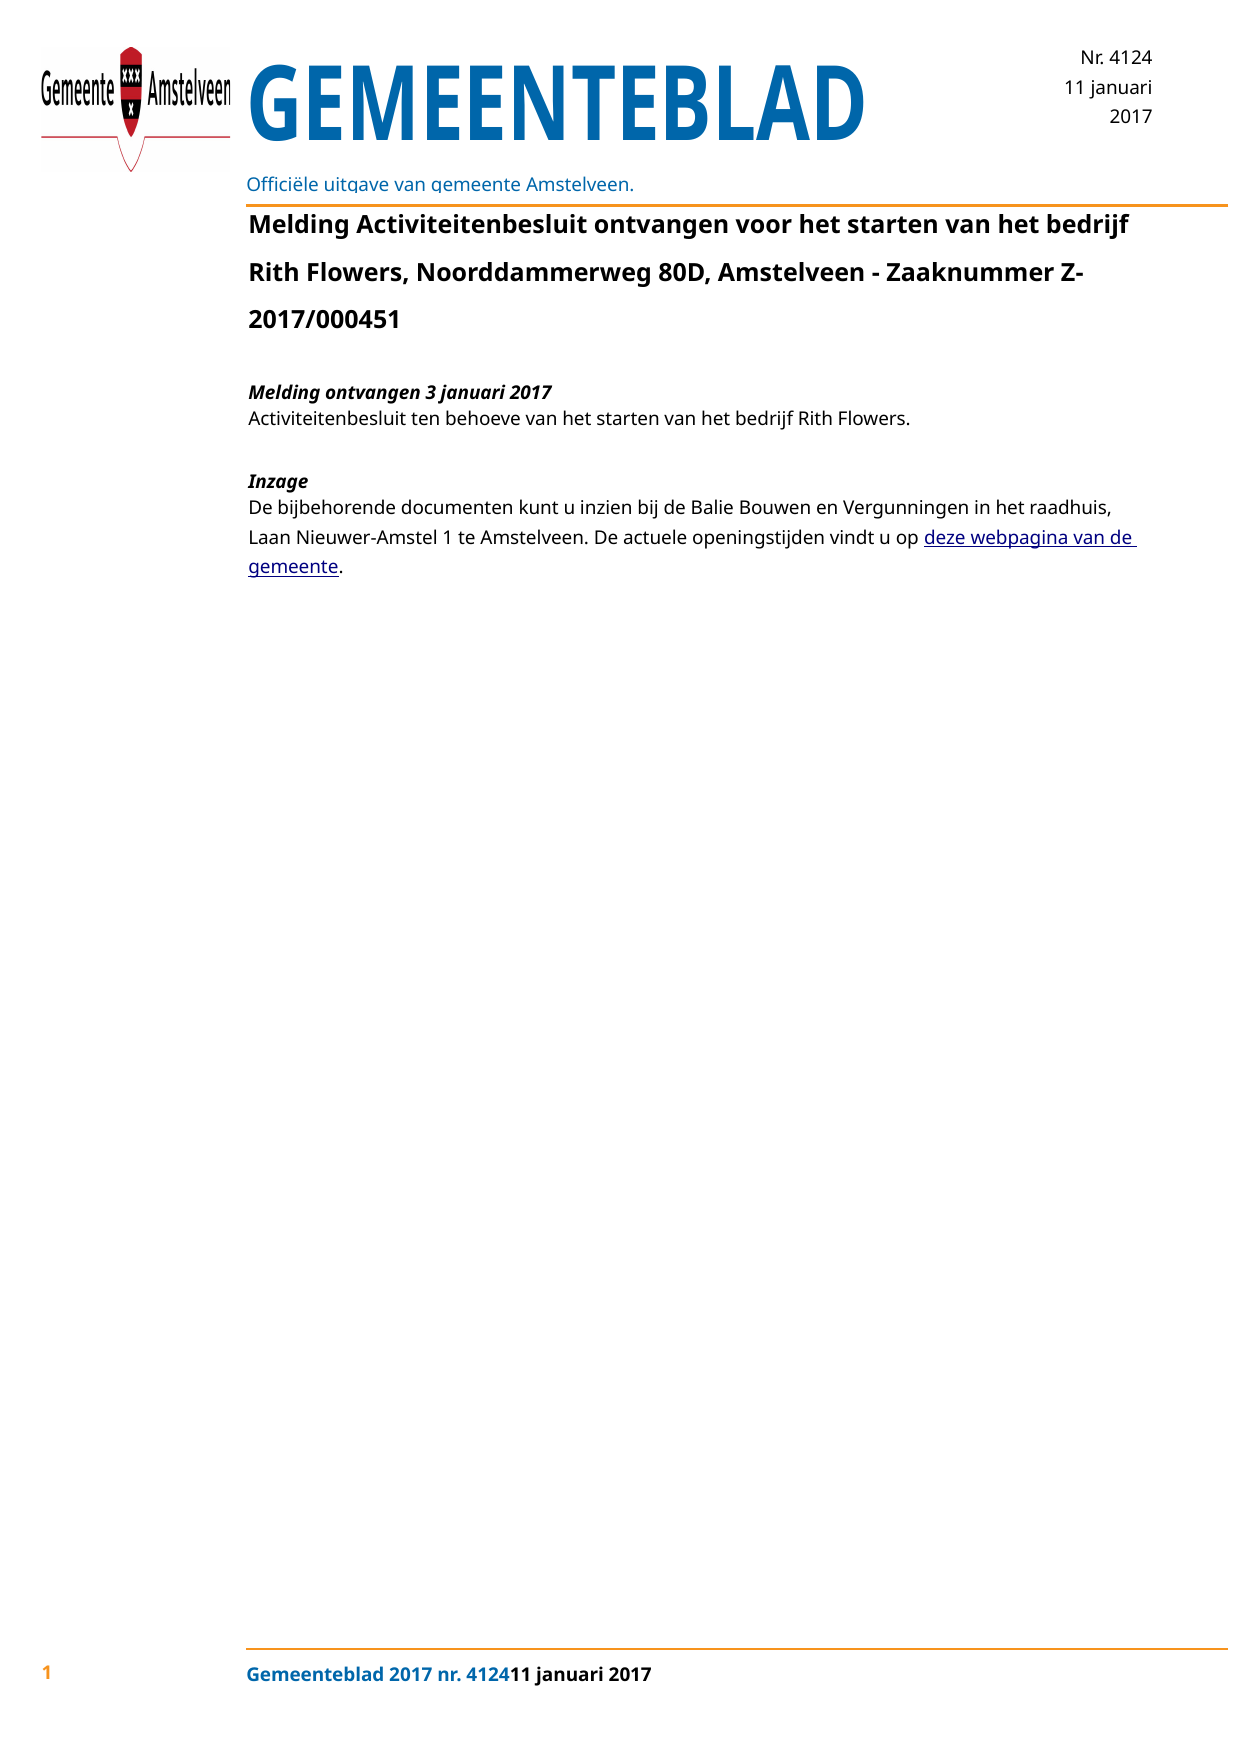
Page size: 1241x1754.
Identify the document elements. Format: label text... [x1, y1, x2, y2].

text De bijbehorende documenten kunt u inzien bij de Balie Bouwen en Vergunningen in het raadhuis, Laan Nieuwer-Amstel 1 te Amstelveen. De actuele openingstijden vindt u op deze webpagina van de gemeente. [248, 494, 1152, 579]
text Inzage [248, 469, 1152, 494]
text Melding ontvangen 3 januari 2017 [248, 379, 1152, 405]
text Melding Activiteitenbesluit ontvangen voor het starten van het bedrijf Rith Flowers, Noorddammerweg 80D, Amstelveen - Zaaknummer Z-2017/000451 [248, 207, 1152, 336]
picture [41, 47, 231, 172]
text Activiteitenbesluit ten behoeve van het starten van het bedrijf Rith Flowers. [248, 405, 1152, 431]
